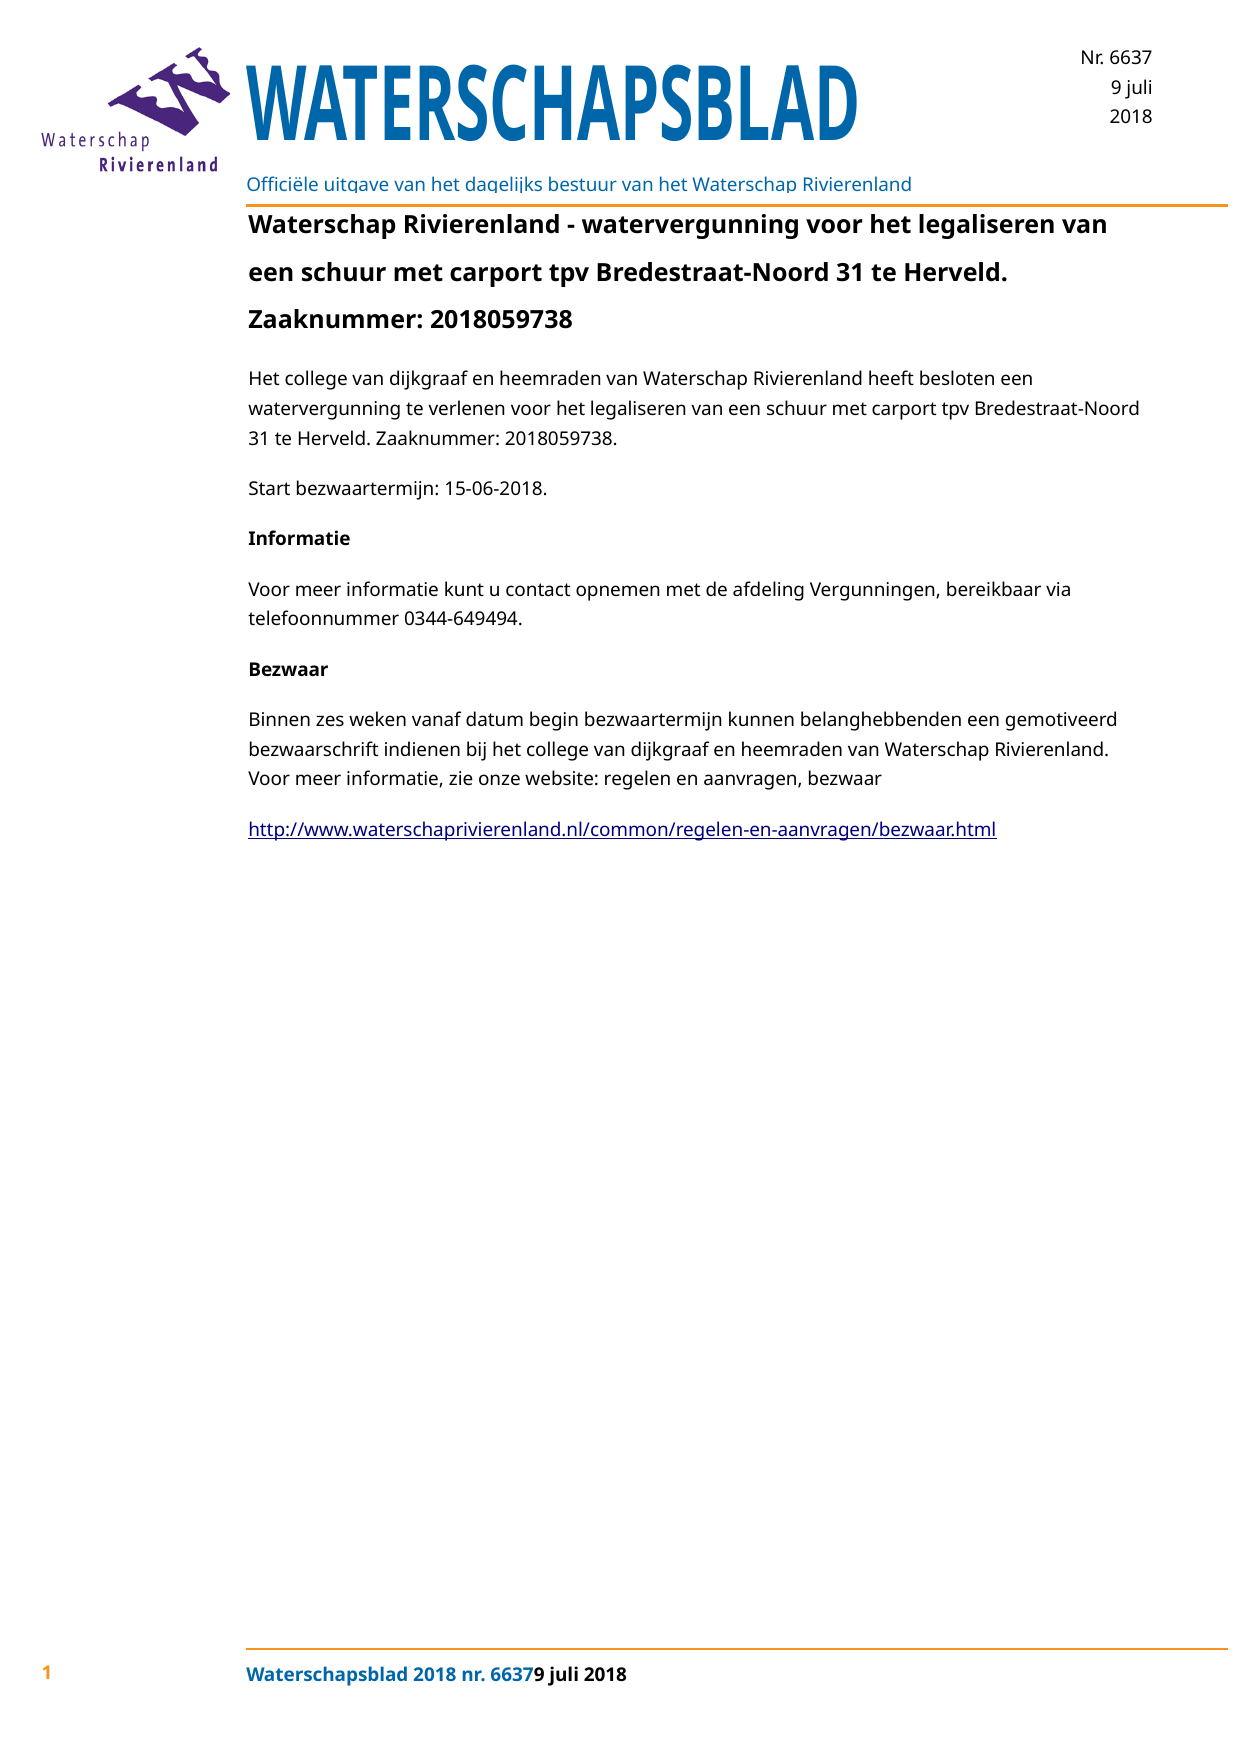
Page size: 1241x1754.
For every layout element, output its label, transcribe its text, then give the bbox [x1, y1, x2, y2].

text Start bezwaartermijn: 15-06-2018. [248, 475, 1152, 501]
text Informatie [248, 526, 1152, 551]
text Het college van dijkgraaf en heemraden van Waterschap Rivierenland heeft besloten een watervergunning te verlenen voor het legaliseren van een schuur met carport tpv Bredestraat-Noord 31 te Herveld. Zaaknummer: 2018059738. [248, 366, 1152, 450]
text Binnen zes weken vanaf datum begin bezwaartermijn kunnen belanghebbenden een gemotiveerd bezwaarschrift indienen bij het college van dijkgraaf en heemraden van Waterschap Rivierenland. Voor meer informatie, zie onze website: regelen en aanvragen, bezwaar [248, 706, 1152, 791]
text Bezwaar [248, 656, 1152, 682]
text Voor meer informatie kunt u contact opnemen met de afdeling Vergunningen, bereikbaar via telefoonnummer 0344-649494. [248, 576, 1152, 631]
text http://www.waterschaprivierenland.nl/common/regelen-en-aanvragen/bezwaar.html [248, 816, 1152, 842]
text Waterschap Rivierenland - watervergunning voor het legaliseren van een schuur met carport tpv Bredestraat-Noord 31 te Herveld. Zaaknummer: 2018059738 [248, 207, 1152, 336]
picture [41, 47, 231, 172]
